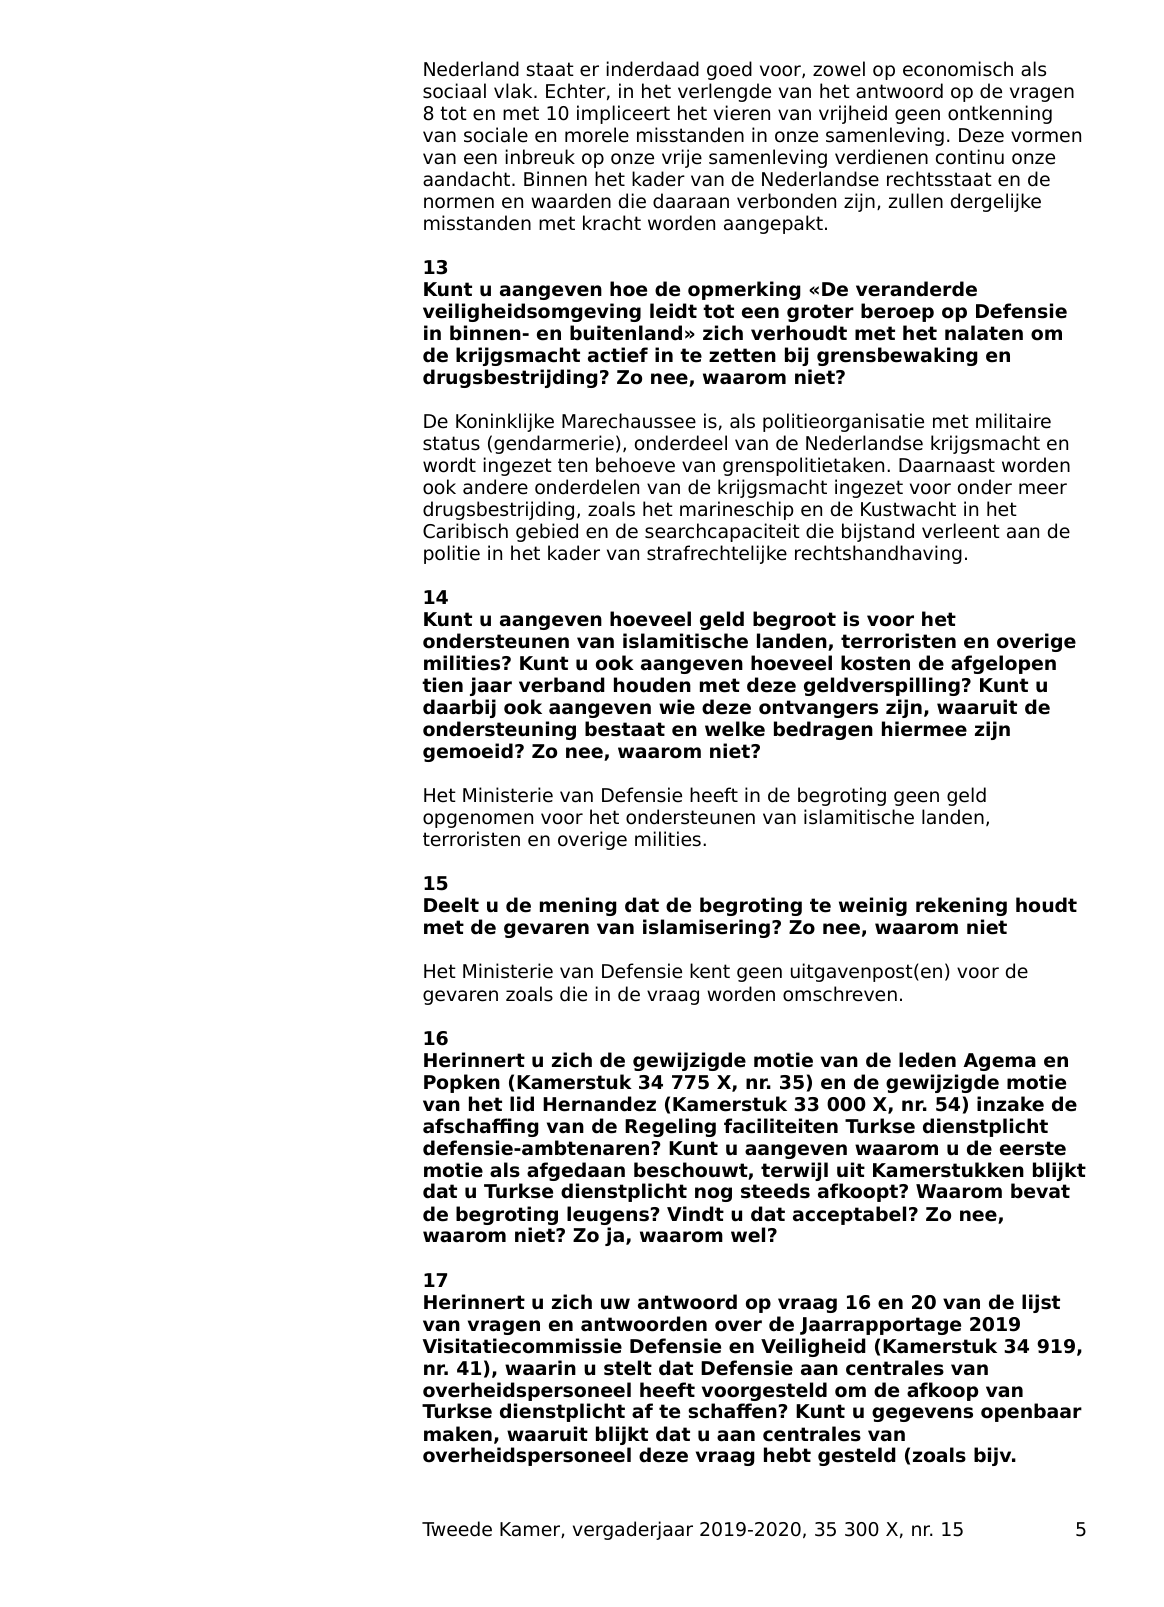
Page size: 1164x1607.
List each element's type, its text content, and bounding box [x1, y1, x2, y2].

text Herinnert u zich de gewijzigde motie van de leden Agema en Popken (Kamerstuk 34 775 X, nr. 35) en de gewijzigde motie van het lid Hernandez (Kamerstuk 33 000 X, nr. 54) inzake de afschaffing van de Regeling faciliteiten Turkse dienstplicht defensie-ambtenaren? Kunt u aangeven waarom u de eerste motie als afgedaan beschouwt, terwijl uit Kamerstukken blijkt dat u Turkse dienstplicht nog steeds afkoopt? Waarom bevat de begroting leugens? Vindt u dat acceptabel? Zo nee, waarom niet? Zo ja, waarom wel? [422, 1049, 1087, 1247]
text Kunt u aangeven hoeveel geld begroot is voor het ondersteunen van islamitische landen, terroristen en overige milities? Kunt u ook aangeven hoeveel kosten de afgelopen tien jaar verband houden met deze geldverspilling? Kunt u daarbij ook aangeven wie deze ontvangers zijn, waaruit de ondersteuning bestaat en welke bedragen hiermee zijn gemoeid? Zo nee, waarom niet? [422, 609, 1087, 763]
text Nederland staat er inderdaad goed voor, zowel op economisch als sociaal vlak. Echter, in het verlengde van het antwoord op de vragen 8 tot en met 10 impliceert het vieren van vrijheid geen ontkenning van sociale en morele misstanden in onze samenleving. Deze vormen van een inbreuk op onze vrije samenleving verdienen continu onze aandacht. Binnen het kader van de Nederlandse rechtsstaat en de normen en waarden die daaraan verbonden zijn, zullen dergelijke misstanden met kracht worden aangepakt. [422, 59, 1087, 235]
text Het Ministerie van Defensie kent geen uitgavenpost(en) voor de gevaren zoals die in de vraag worden omschreven. [422, 961, 1087, 1005]
text Het Ministerie van Defensie heeft in de begroting geen geld opgenomen voor het ondersteunen van islamitische landen, terroristen en overige milities. [422, 785, 1087, 851]
text 14 [422, 587, 1087, 609]
text Deelt u de mening dat de begroting te weinig rekening houdt met de gevaren van islamisering? Zo nee, waarom niet [422, 895, 1087, 939]
text 15 [422, 873, 1087, 895]
text 17 [422, 1269, 1087, 1292]
text Herinnert u zich uw antwoord op vraag 16 en 20 van de lijst van vragen en antwoorden over de Jaarrapportage 2019 Visitatiecommissie Defensie en Veiligheid (Kamerstuk 34 919, nr. 41), waarin u stelt dat Defensie aan centrales van overheidspersoneel heeft voorgesteld om de afkoop van Turkse dienstplicht af te schaffen? Kunt u gegevens openbaar maken, waaruit blijkt dat u aan centrales van overheidspersoneel deze vraag hebt gesteld (zoals bijv. [422, 1292, 1087, 1467]
text Kunt u aangeven hoe de opmerking «De veranderde veiligheidsomgeving leidt tot een groter beroep op Defensie in binnen- en buitenland» zich verhoudt met het nalaten om de krijgsmacht actief in te zetten bij grensbewaking en drugsbestrijding? Zo nee, waarom niet? [422, 279, 1087, 389]
text De Koninklijke Marechaussee is, als politieorganisatie met militaire status (gendarmerie), onderdeel van de Nederlandse krijgsmacht en wordt ingezet ten behoeve van grenspolitietaken. Daarnaast worden ook andere onderdelen van de krijgsmacht ingezet voor onder meer drugsbestrijding, zoals het marineschip en de Kustwacht in het Caribisch gebied en de searchcapaciteit die bijstand verleent aan de politie in het kader van strafrechtelijke rechtshandhaving. [422, 411, 1087, 565]
text 13 [422, 257, 1087, 279]
text 16 [422, 1028, 1087, 1049]
